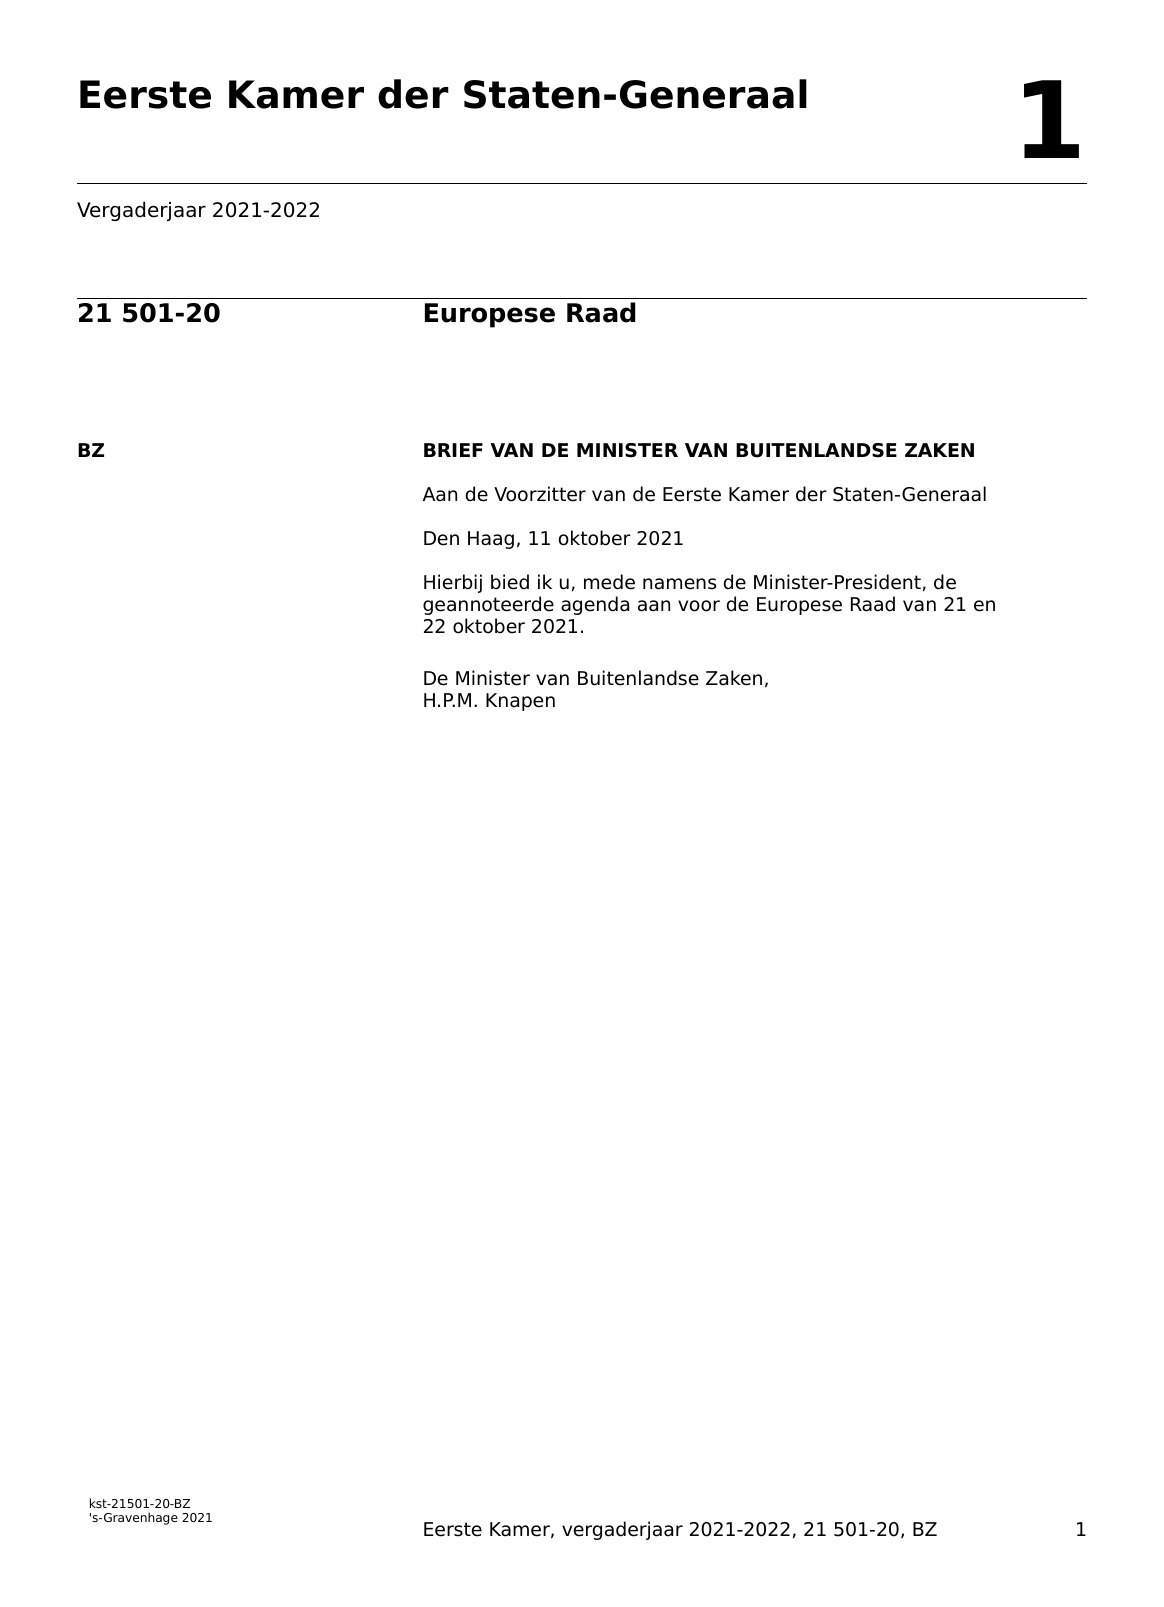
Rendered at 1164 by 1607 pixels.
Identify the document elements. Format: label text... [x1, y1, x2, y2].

text Hierbij bied ik u, mede namens de Minister-President, de geannoteerde agenda aan voor de Europese Raad van 21 en 22 oktober 2021. [422, 572, 1087, 638]
text De Minister van Buitenlandse Zaken, H.P.M. Knapen [422, 668, 1087, 712]
text Aan de Voorzitter van de Eerste Kamer der Staten-Generaal [422, 484, 1087, 506]
table_cell Vergaderjaar 2021-2022 [77, 184, 1087, 298]
table_header 1 [886, 59, 1087, 183]
table_header Eerste Kamer der Staten-Generaal [77, 59, 886, 183]
text kst-21501-20-BZ [88, 1497, 323, 1511]
subtitle 21 501-20 Europese Raad [77, 299, 1087, 329]
text Den Haag, 11 oktober 2021 [422, 528, 1087, 550]
text 's-Gravenhage 2021 [88, 1511, 323, 1525]
subtitle BZ BRIEF VAN DE MINISTER VAN BUITENLANDSE ZAKEN [77, 440, 1087, 462]
